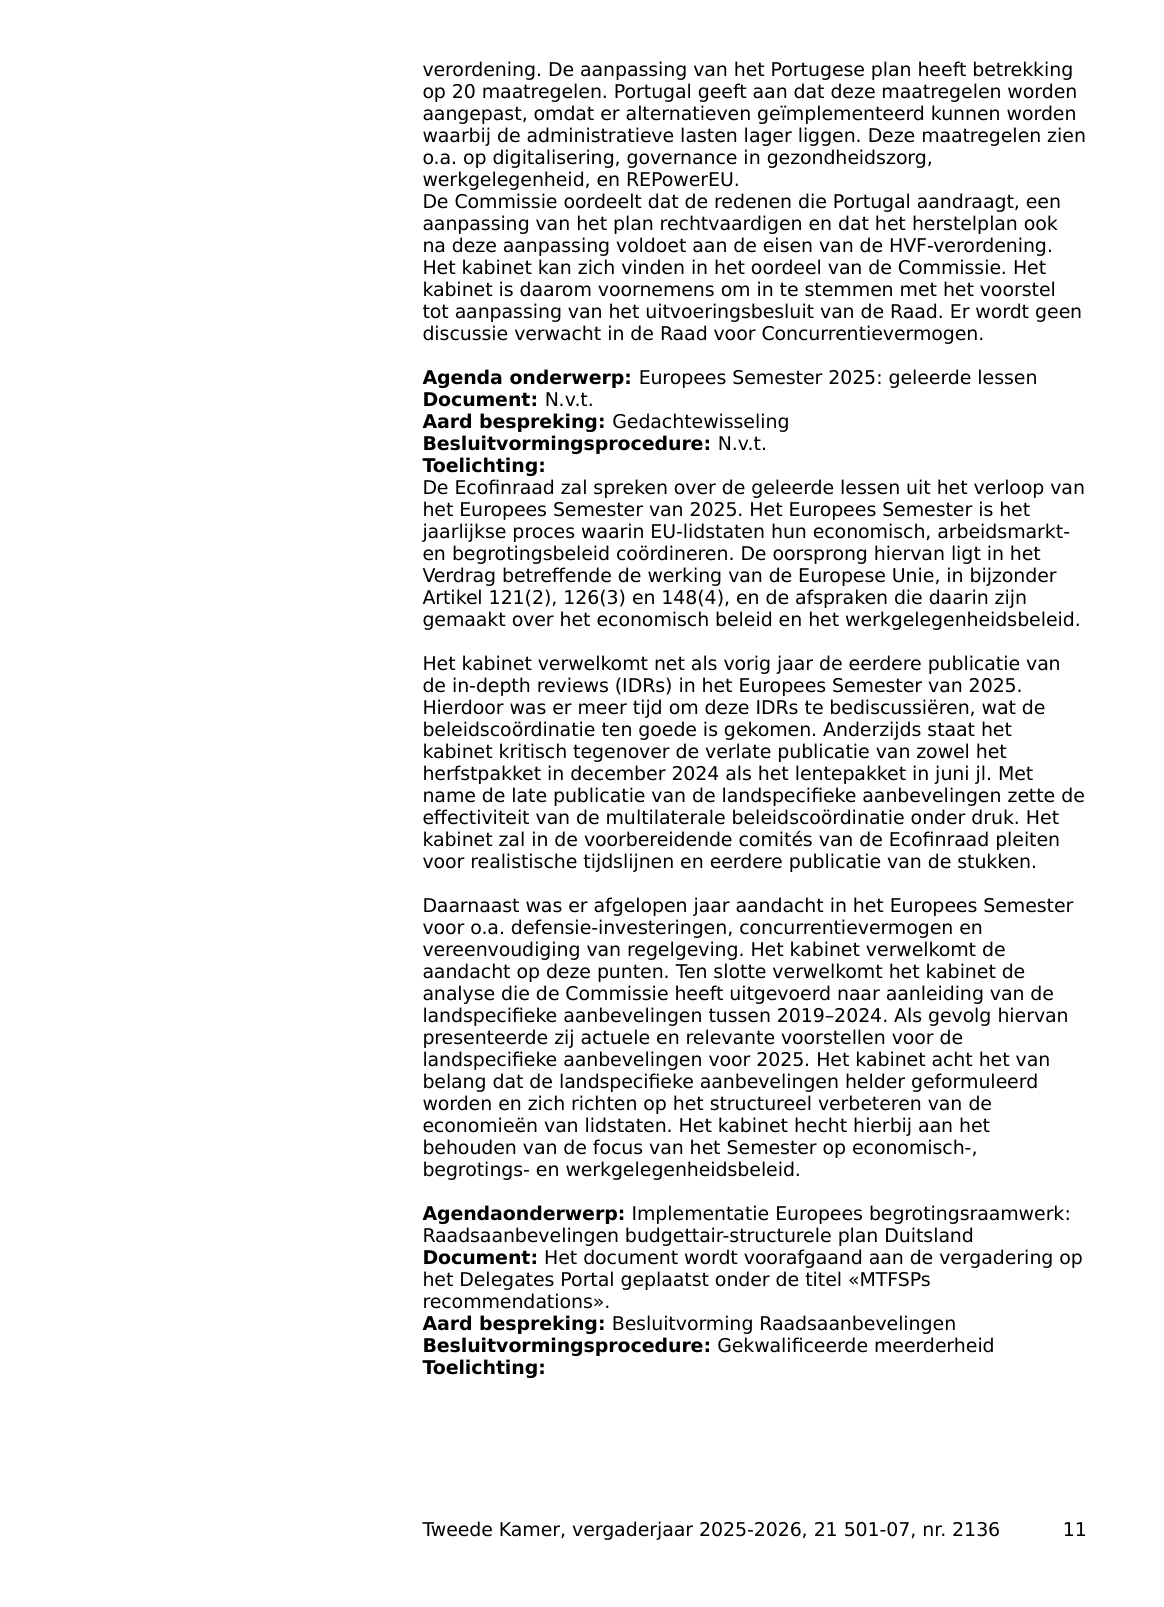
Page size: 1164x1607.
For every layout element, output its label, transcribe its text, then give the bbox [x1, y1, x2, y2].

text verordening. De aanpassing van het Portugese plan heeft betrekking op 20 maatregelen. Portugal geeft aan dat deze maatregelen worden aangepast, omdat er alternatieven geïmplementeerd kunnen worden waarbij de administratieve lasten lager liggen. Deze maatregelen zien o.a. op digitalisering, governance in gezondheidszorg, werkgelegenheid, en REPowerEU. [422, 59, 1087, 191]
text Besluitvormingsprocedure: N.v.t. [422, 433, 1087, 455]
text Toelichting: [422, 455, 1087, 477]
text Document: N.v.t. [422, 389, 1087, 411]
text Daarnaast was er afgelopen jaar aandacht in het Europees Semester voor o.a. defensie-investeringen, concurrentievermogen en vereenvoudiging van regelgeving. Het kabinet verwelkomt de aandacht op deze punten. Ten slotte verwelkomt het kabinet de analyse die de Commissie heeft uitgevoerd naar aanleiding van de landspecifieke aanbevelingen tussen 2019–2024. Als gevolg hiervan presenteerde zij actuele en relevante voorstellen voor de landspecifieke aanbevelingen voor 2025. Het kabinet acht het van belang dat de landspecifieke aanbevelingen helder geformuleerd worden en zich richten op het structureel verbeteren van de economieën van lidstaten. Het kabinet hecht hierbij aan het behouden van de focus van het Semester op economisch-, begrotings- en werkgelegenheidsbeleid. [422, 895, 1087, 1181]
text Toelichting: [422, 1357, 1087, 1379]
text Agendaonderwerp: Implementatie Europees begrotingsraamwerk: Raadsaanbevelingen budgettair-structurele plan Duitsland [422, 1203, 1087, 1247]
text Document: Het document wordt voorafgaand aan de vergadering op het Delegates Portal geplaatst onder de titel «MTFSPs recommendations». [422, 1247, 1087, 1313]
text Besluitvormingsprocedure: Gekwalificeerde meerderheid [422, 1335, 1087, 1357]
text De Commissie oordeelt dat de redenen die Portugal aandraagt, een aanpassing van het plan rechtvaardigen en dat het herstelplan ook na deze aanpassing voldoet aan de eisen van de HVF-verordening. Het kabinet kan zich vinden in het oordeel van de Commissie. Het kabinet is daarom voornemens om in te stemmen met het voorstel tot aanpassing van het uitvoeringsbesluit van de Raad. Er wordt geen discussie verwacht in de Raad voor Concurrentievermogen. [422, 191, 1087, 345]
text Het kabinet verwelkomt net als vorig jaar de eerdere publicatie van de in-depth reviews (IDRs) in het Europees Semester van 2025. Hierdoor was er meer tijd om deze IDRs te bediscussiëren, wat de beleidscoördinatie ten goede is gekomen. Anderzijds staat het kabinet kritisch tegenover de verlate publicatie van zowel het herfstpakket in december 2024 als het lentepakket in juni jl. Met name de late publicatie van de landspecifieke aanbevelingen zette de effectiviteit van de multilaterale beleidscoördinatie onder druk. Het kabinet zal in de voorbereidende comités van de Ecofinraad pleiten voor realistische tijdslijnen en eerdere publicatie van de stukken. [422, 653, 1087, 873]
text De Ecofinraad zal spreken over de geleerde lessen uit het verloop van het Europees Semester van 2025. Het Europees Semester is het jaarlijkse proces waarin EU-lidstaten hun economisch, arbeidsmarkt- en begrotingsbeleid coördineren. De oorsprong hiervan ligt in het Verdrag betreffende de werking van de Europese Unie, in bijzonder Artikel 121(2), 126(3) en 148(4), en de afspraken die daarin zijn gemaakt over het economisch beleid en het werkgelegenheidsbeleid. [422, 477, 1087, 631]
text Agenda onderwerp: Europees Semester 2025: geleerde lessen [422, 367, 1087, 389]
text Aard bespreking: Gedachtewisseling [422, 411, 1087, 433]
text Aard bespreking: Besluitvorming Raadsaanbevelingen [422, 1313, 1087, 1335]
